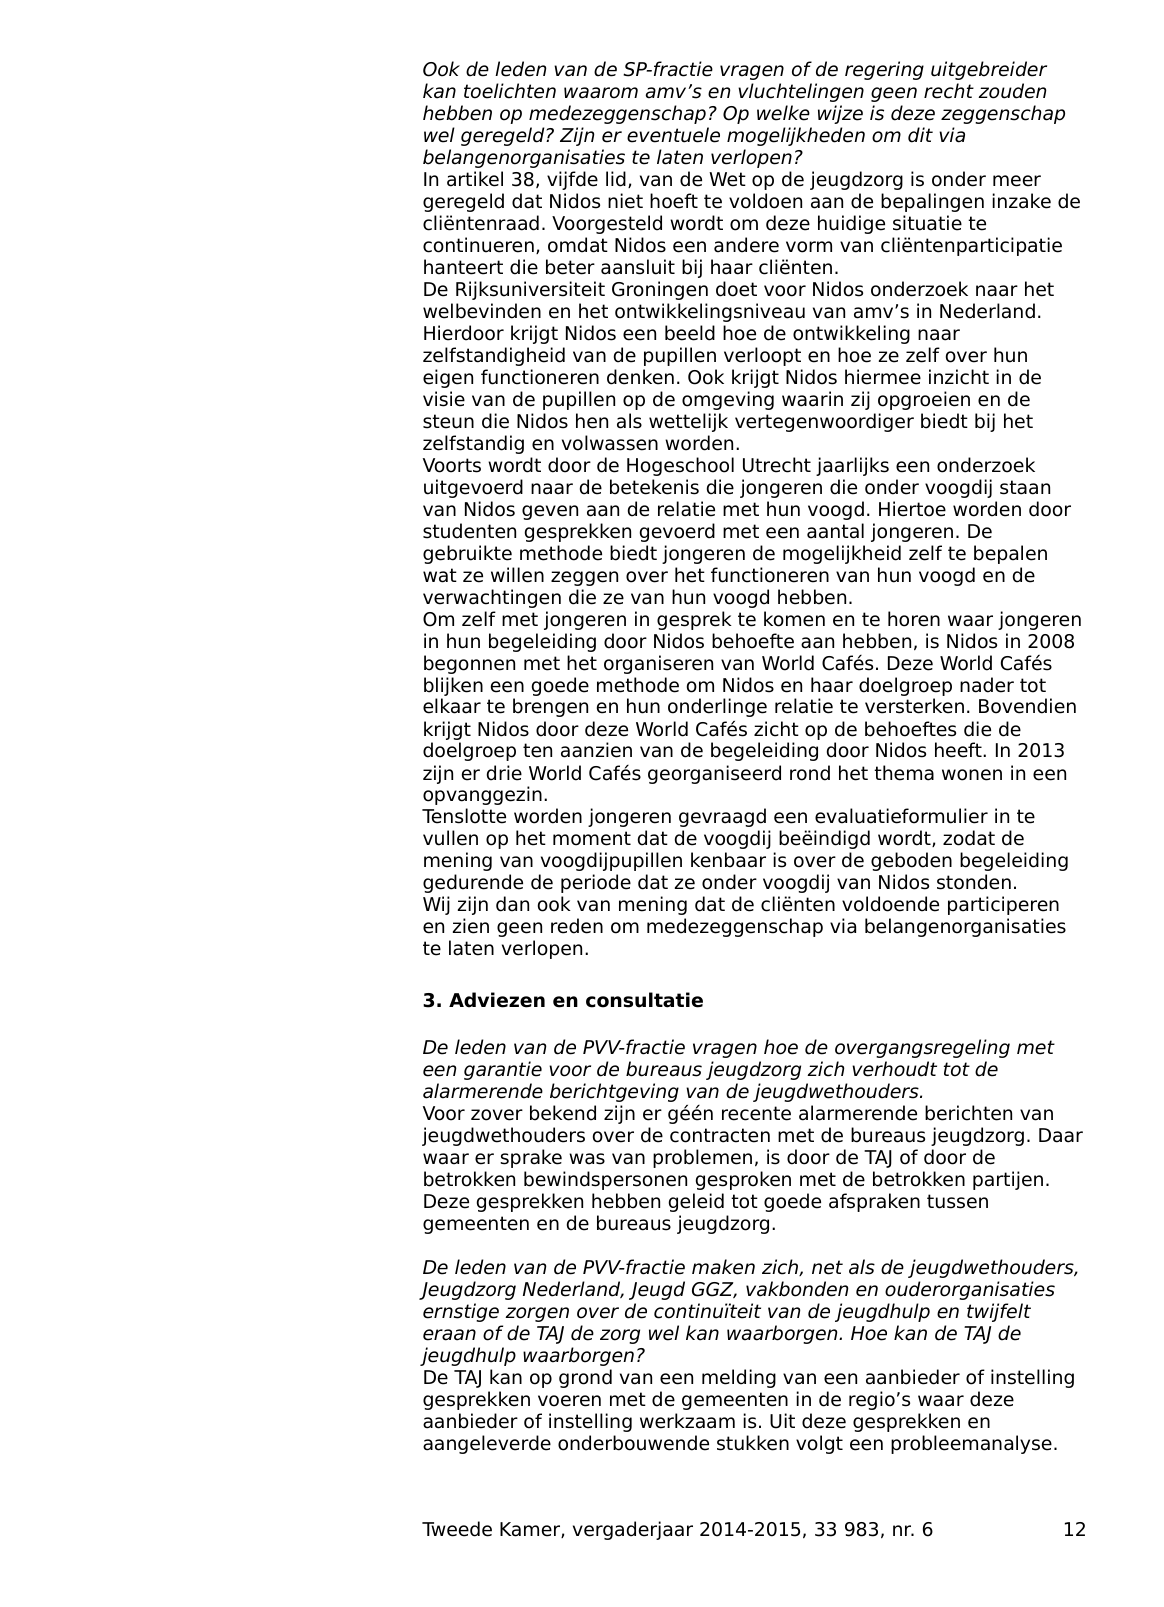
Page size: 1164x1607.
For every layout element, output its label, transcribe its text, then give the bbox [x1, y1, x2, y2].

text Tenslotte worden jongeren gevraagd een evaluatieformulier in te vullen op het moment dat de voogdij beëindigd wordt, zodat de mening van voogdijpupillen kenbaar is over de geboden begeleiding gedurende de periode dat ze onder voogdij van Nidos stonden. [422, 806, 1087, 894]
text Om zelf met jongeren in gesprek te komen en te horen waar jongeren in hun begeleiding door Nidos behoefte aan hebben, is Nidos in 2008 begonnen met het organiseren van World Cafés. Deze World Cafés blijken een goede methode om Nidos en haar doelgroep nader tot elkaar te brengen en hun onderlinge relatie te versterken. Bovendien krijgt Nidos door deze World Cafés zicht op de behoeftes die de doelgroep ten aanzien van de begeleiding door Nidos heeft. In 2013 zijn er drie World Cafés georganiseerd rond het thema wonen in een opvanggezin. [422, 608, 1087, 806]
text Wij zijn dan ook van mening dat de cliënten voldoende participeren en zien geen reden om medezeggenschap via belangenorganisaties te laten verlopen. [422, 894, 1087, 960]
subtitle 3. Adviezen en consultatie [422, 990, 1087, 1012]
text De TAJ kan op grond van een melding van een aanbieder of instelling gesprekken voeren met de gemeenten in de regio’s waar deze aanbieder of instelling werkzaam is. Uit deze gesprekken en aangeleverde onderbouwende stukken volgt een probleemanalyse. [422, 1367, 1087, 1455]
text Voorts wordt door de Hogeschool Utrecht jaarlijks een onderzoek uitgevoerd naar de betekenis die jongeren die onder voogdij staan van Nidos geven aan de relatie met hun voogd. Hiertoe worden door studenten gesprekken gevoerd met een aantal jongeren. De gebruikte methode biedt jongeren de mogelijkheid zelf te bepalen wat ze willen zeggen over het functioneren van hun voogd en de verwachtingen die ze van hun voogd hebben. [422, 455, 1087, 608]
text In artikel 38, vijfde lid, van de Wet op de jeugdzorg is onder meer geregeld dat Nidos niet hoeft te voldoen aan de bepalingen inzake de cliëntenraad. Voorgesteld wordt om deze huidige situatie te continueren, omdat Nidos een andere vorm van cliëntenparticipatie hanteert die beter aansluit bij haar cliënten. [422, 169, 1087, 279]
text De leden van de PVV-fractie vragen hoe de overgangsregeling met een garantie voor de bureaus jeugdzorg zich verhoudt tot de alarmerende berichtgeving van de jeugdwethouders. [422, 1037, 1087, 1103]
text De leden van de PVV-fractie maken zich, net als de jeugdwethouders, Jeugdzorg Nederland, Jeugd GGZ, vakbonden en ouderorganisaties ernstige zorgen over de continuïteit van de jeugdhulp en twijfelt eraan of de TAJ de zorg wel kan waarborgen. Hoe kan de TAJ de jeugdhulp waarborgen? [422, 1257, 1087, 1367]
text Ook de leden van de SP-fractie vragen of de regering uitgebreider kan toelichten waarom amv’s en vluchtelingen geen recht zouden hebben op medezeggenschap? Op welke wijze is deze zeggenschap wel geregeld? Zijn er eventuele mogelijkheden om dit via belangenorganisaties te laten verlopen? [422, 59, 1087, 169]
text De Rijksuniversiteit Groningen doet voor Nidos onderzoek naar het welbevinden en het ontwikkelingsniveau van amv’s in Nederland. Hierdoor krijgt Nidos een beeld hoe de ontwikkeling naar zelfstandigheid van de pupillen verloopt en hoe ze zelf over hun eigen functioneren denken. Ook krijgt Nidos hiermee inzicht in de visie van de pupillen op de omgeving waarin zij opgroeien en de steun die Nidos hen als wettelijk vertegenwoordiger biedt bij het zelfstandig en volwassen worden. [422, 279, 1087, 455]
text Voor zover bekend zijn er géén recente alarmerende berichten van jeugdwethouders over de contracten met de bureaus jeugdzorg. Daar waar er sprake was van problemen, is door de TAJ of door de betrokken bewindspersonen gesproken met de betrokken partijen. Deze gesprekken hebben geleid tot goede afspraken tussen gemeenten en de bureaus jeugdzorg. [422, 1103, 1087, 1235]
